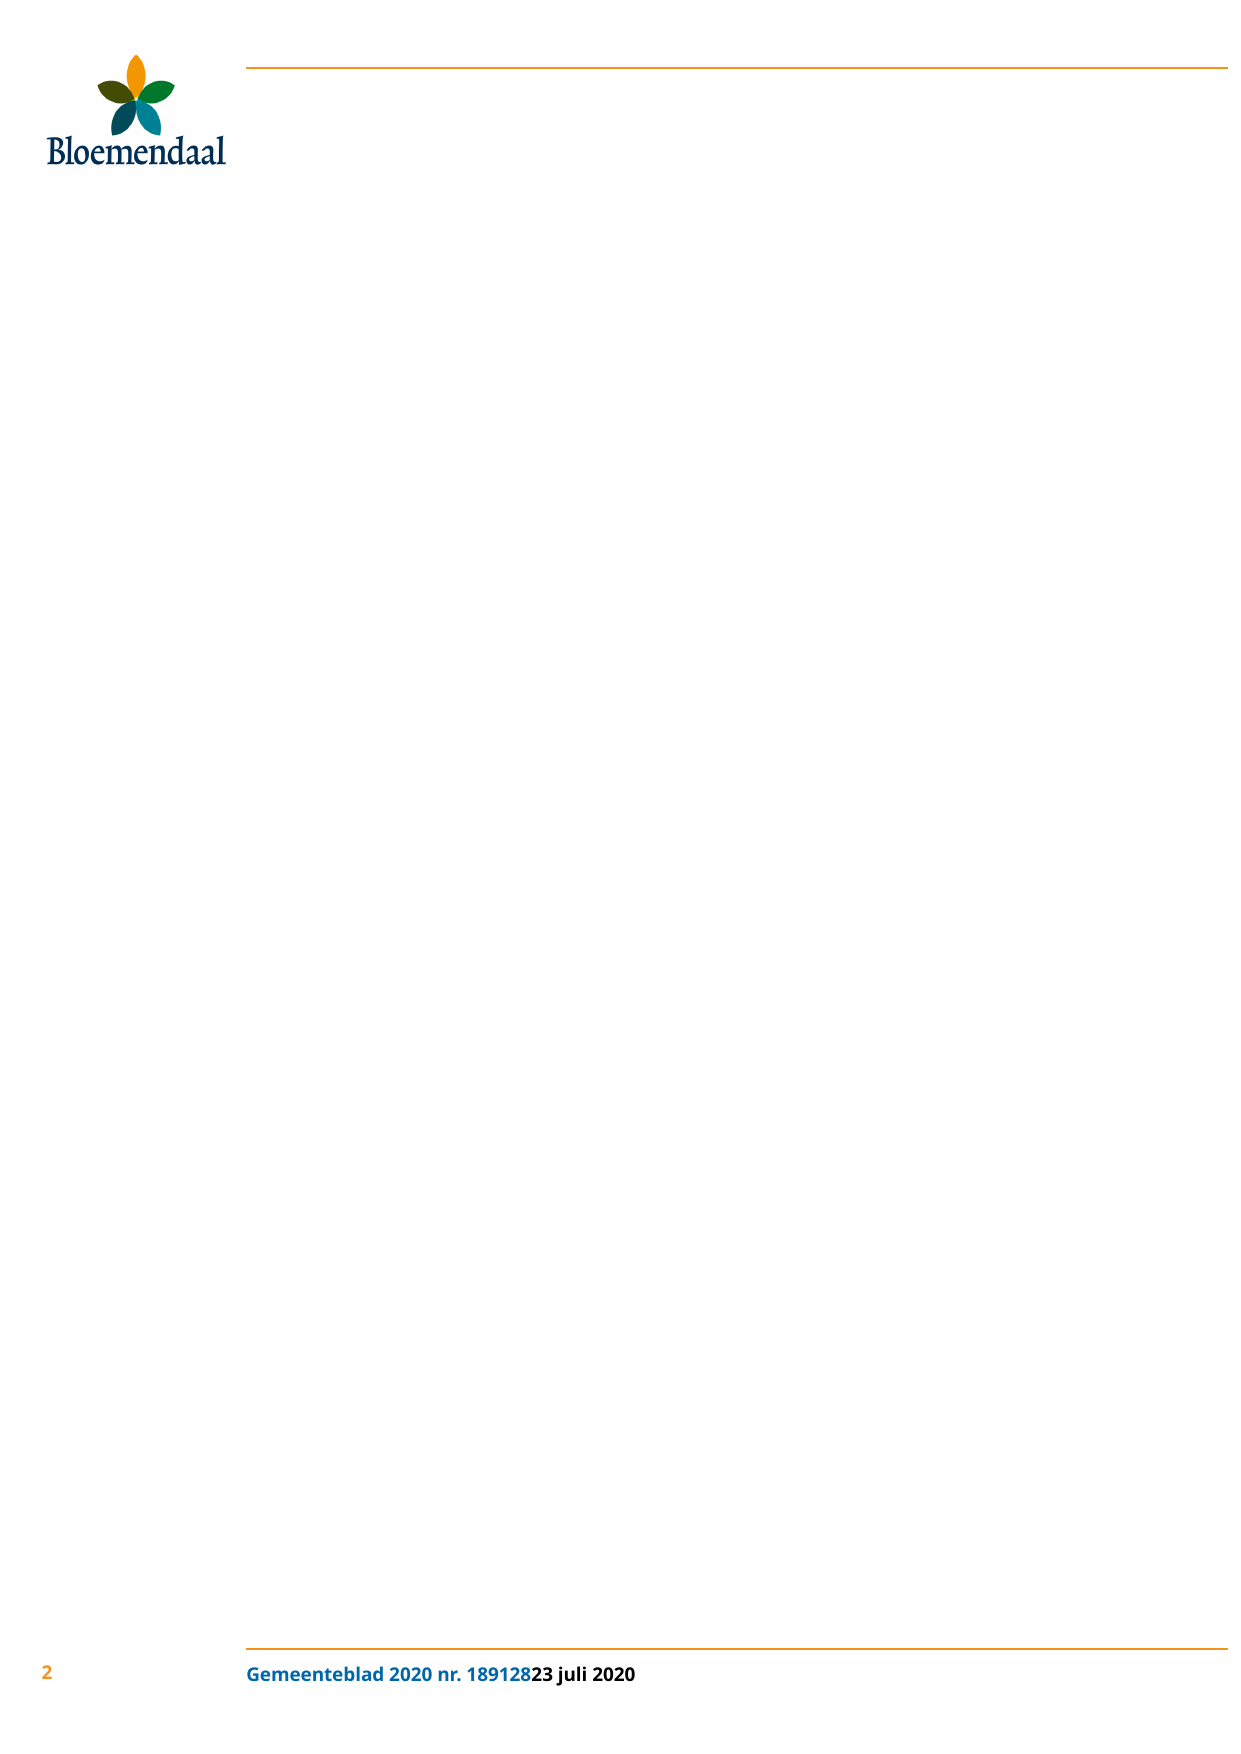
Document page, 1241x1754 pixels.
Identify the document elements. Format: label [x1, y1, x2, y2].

picture [41, 47, 231, 172]
